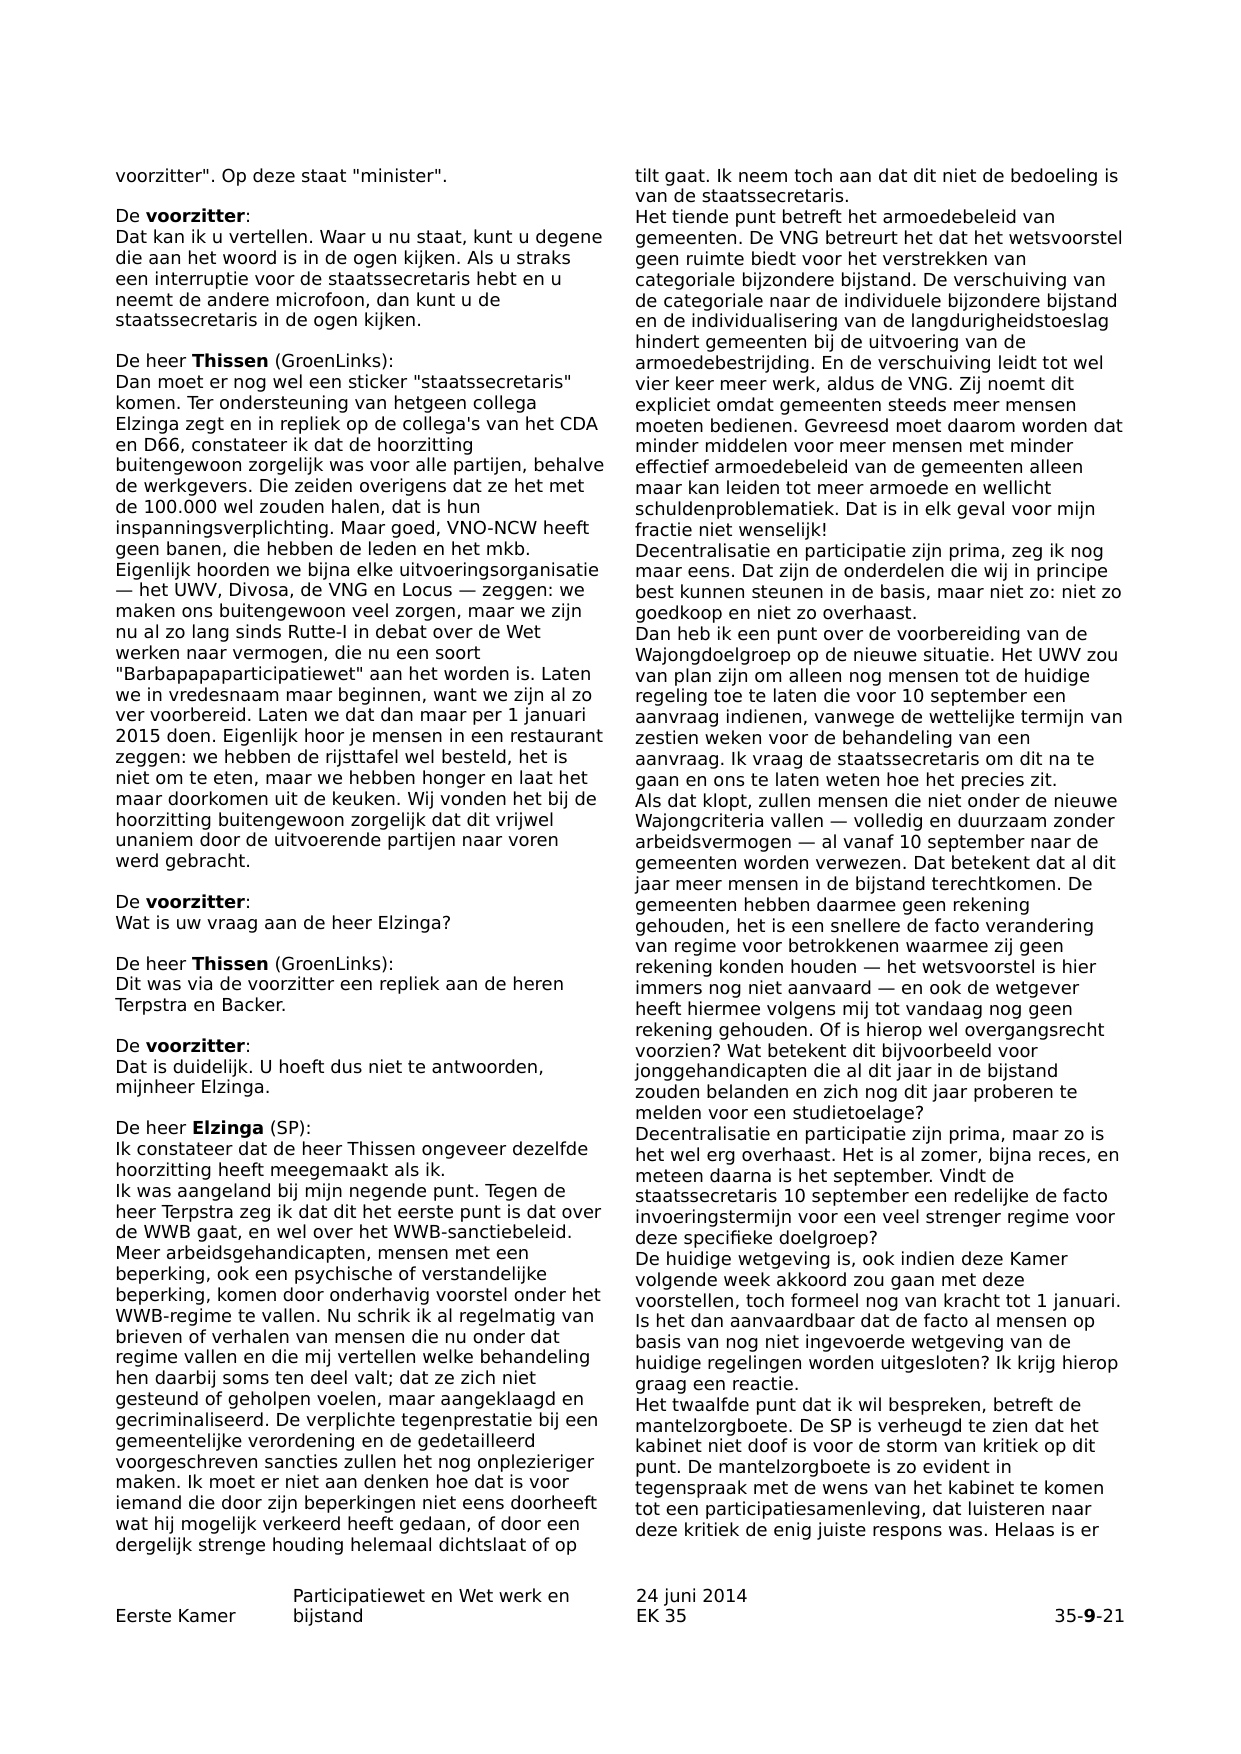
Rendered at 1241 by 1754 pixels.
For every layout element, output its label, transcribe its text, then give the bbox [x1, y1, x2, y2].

text tilt gaat. Ik neem toch aan dat dit niet de bedoeling is van de staatssecretaris. [635, 165, 1125, 207]
text De heer Thissen (GroenLinks): [115, 953, 605, 974]
text Dat is duidelijk. U hoeft dus niet te antwoorden, mijnheer Elzinga. [115, 1056, 605, 1098]
text De voorzitter: [115, 892, 605, 912]
text Dan moet er nog wel een sticker "staatssecretaris" komen. Ter ondersteuning van hetgeen collega Elzinga zegt en in repliek op de collega's van het CDA en D66, constateer ik dat de hoorzitting buitengewoon zorgelijk was voor alle partijen, behalve de werkgevers. Die zeiden overigens dat ze het met de 100.000 wel zouden halen, dat is hun inspanningsverplichting. Maar goed, VNO-NCW heeft geen banen, die hebben de leden en het mkb. Eigenlijk hoorden we bijna elke uitvoeringsorganisatie — het UWV, Divosa, de VNG en Locus — zeggen: we maken ons buitengewoon veel zorgen, maar we zijn nu al zo lang sinds Rutte-I in debat over de Wet werken naar vermogen, die nu een soort "Barbapapaparticipatiewet" aan het worden is. Laten we in vredesnaam maar beginnen, want we zijn al zo ver voorbereid. Laten we dat dan maar per 1 januari 2015 doen. Eigenlijk hoor je mensen in een restaurant zeggen: we hebben de rijsttafel wel besteld, het is niet om te eten, maar we hebben honger en laat het maar doorkomen uit de keuken. Wij vonden het bij de hoorzitting buitengewoon zorgelijk dat dit vrijwel unaniem door de uitvoerende partijen naar voren werd gebracht. [115, 372, 605, 872]
text De voorzitter: [115, 206, 605, 227]
text Decentralisatie en participatie zijn prima, zeg ik nog maar eens. Dat zijn de onderdelen die wij in principe best kunnen steunen in de basis, maar niet zo: niet zo goedkoop en niet zo overhaast. [635, 540, 1125, 624]
text voorzitter". Op deze staat "minister". [115, 165, 605, 186]
text De voorzitter: [115, 1036, 605, 1056]
text Het tiende punt betreft het armoedebeleid van gemeenten. De VNG betreurt het dat het wetsvoorstel geen ruimte biedt voor het verstrekken van categoriale bijzondere bijstand. De verschuiving van de categoriale naar de individuele bijzondere bijstand en de individualisering van de langdurigheidstoeslag hindert gemeenten bij de uitvoering van de armoedebestrijding. En de verschuiving leidt tot wel vier keer meer werk, aldus de VNG. Zij noemt dit expliciet omdat gemeenten steeds meer mensen moeten bedienen. Gevreesd moet daarom worden dat minder middelen voor meer mensen met minder effectief armoedebeleid van de gemeenten alleen maar kan leiden tot meer armoede en wellicht schuldenproblematiek. Dat is in elk geval voor mijn fractie niet wenselijk! [635, 207, 1125, 540]
text Dit was via de voorzitter een repliek aan de heren Terpstra en Backer. [115, 974, 605, 1016]
text Ik was aangeland bij mijn negende punt. Tegen de heer Terpstra zeg ik dat dit het eerste punt is dat over de WWB gaat, en wel over het WWB-sanctiebeleid. Meer arbeidsgehandicapten, mensen met een beperking, ook een psychische of verstandelijke beperking, komen door onderhavig voorstel onder het WWB-regime te vallen. Nu schrik ik al regelmatig van brieven of verhalen van mensen die nu onder dat regime vallen en die mij vertellen welke behandeling hen daarbij soms ten deel valt; dat ze zich niet gesteund of geholpen voelen, maar aangeklaagd en gecriminaliseerd. De verplichte tegenprestatie bij een gemeentelijke verordening en de gedetailleerd voorgeschreven sancties zullen het nog onplezieriger maken. Ik moet er niet aan denken hoe dat is voor iemand die door zijn beperkingen niet eens doorheeft wat hij mogelijk verkeerd heeft gedaan, of door een dergelijk strenge houding helemaal dichtslaat of op [115, 1181, 605, 1556]
text Dan heb ik een punt over de voorbereiding van de Wajongdoelgroep op de nieuwe situatie. Het UWV zou van plan zijn om alleen nog mensen tot de huidige regeling toe te laten die voor 10 september een aanvraag indienen, vanwege de wettelijke termijn van zestien weken voor de behandeling van een aanvraag. Ik vraag de staatssecretaris om dit na te gaan en ons te laten weten hoe het precies zit. [635, 624, 1125, 790]
text Als dat klopt, zullen mensen die niet onder de nieuwe Wajongcriteria vallen — volledig en duurzaam zonder arbeidsvermogen — al vanaf 10 september naar de gemeenten worden verwezen. Dat betekent dat al dit jaar meer mensen in de bijstand terechtkomen. De gemeenten hebben daarmee geen rekening gehouden, het is een snellere de facto verandering van regime voor betrokkenen waarmee zij geen rekening konden houden — het wetsvoorstel is hier immers nog niet aanvaard — en ook de wetgever heeft hiermee volgens mij tot vandaag nog geen rekening gehouden. Of is hierop wel overgangsrecht voorzien? Wat betekent dit bijvoorbeeld voor jonggehandicapten die al dit jaar in de bijstand zouden belanden en zich nog dit jaar proberen te melden voor een studietoelage? [635, 790, 1125, 1124]
text Decentralisatie en participatie zijn prima, maar zo is het wel erg overhaast. Het is al zomer, bijna reces, en meteen daarna is het september. Vindt de staatssecretaris 10 september een redelijke de facto invoeringstermijn voor een veel strenger regime voor deze specifieke doelgroep? [635, 1124, 1125, 1249]
text Dat kan ik u vertellen. Waar u nu staat, kunt u degene die aan het woord is in de ogen kijken. Als u straks een interruptie voor de staatssecretaris hebt en u neemt de andere microfoon, dan kunt u de staatssecretaris in de ogen kijken. [115, 227, 605, 331]
text Het twaalfde punt dat ik wil bespreken, betreft de mantelzorgboete. De SP is verheugd te zien dat het kabinet niet doof is voor de storm van kritiek op dit punt. De mantelzorgboete is zo evident in tegenspraak met de wens van het kabinet te komen tot een participatiesamenleving, dat luisteren naar deze kritiek de enig juiste respons was. Helaas is er [635, 1394, 1125, 1540]
text Wat is uw vraag aan de heer Elzinga? [115, 912, 605, 933]
text De heer Elzinga (SP): [115, 1118, 605, 1139]
text De huidige wetgeving is, ook indien deze Kamer volgende week akkoord zou gaan met deze voorstellen, toch formeel nog van kracht tot 1 januari. Is het dan aanvaardbaar dat de facto al mensen op basis van nog niet ingevoerde wetgeving van de huidige regelingen worden uitgesloten? Ik krijg hierop graag een reactie. [635, 1249, 1125, 1394]
text Ik constateer dat de heer Thissen ongeveer dezelfde hoorzitting heeft meegemaakt als ik. [115, 1139, 605, 1181]
text De heer Thissen (GroenLinks): [115, 351, 605, 372]
